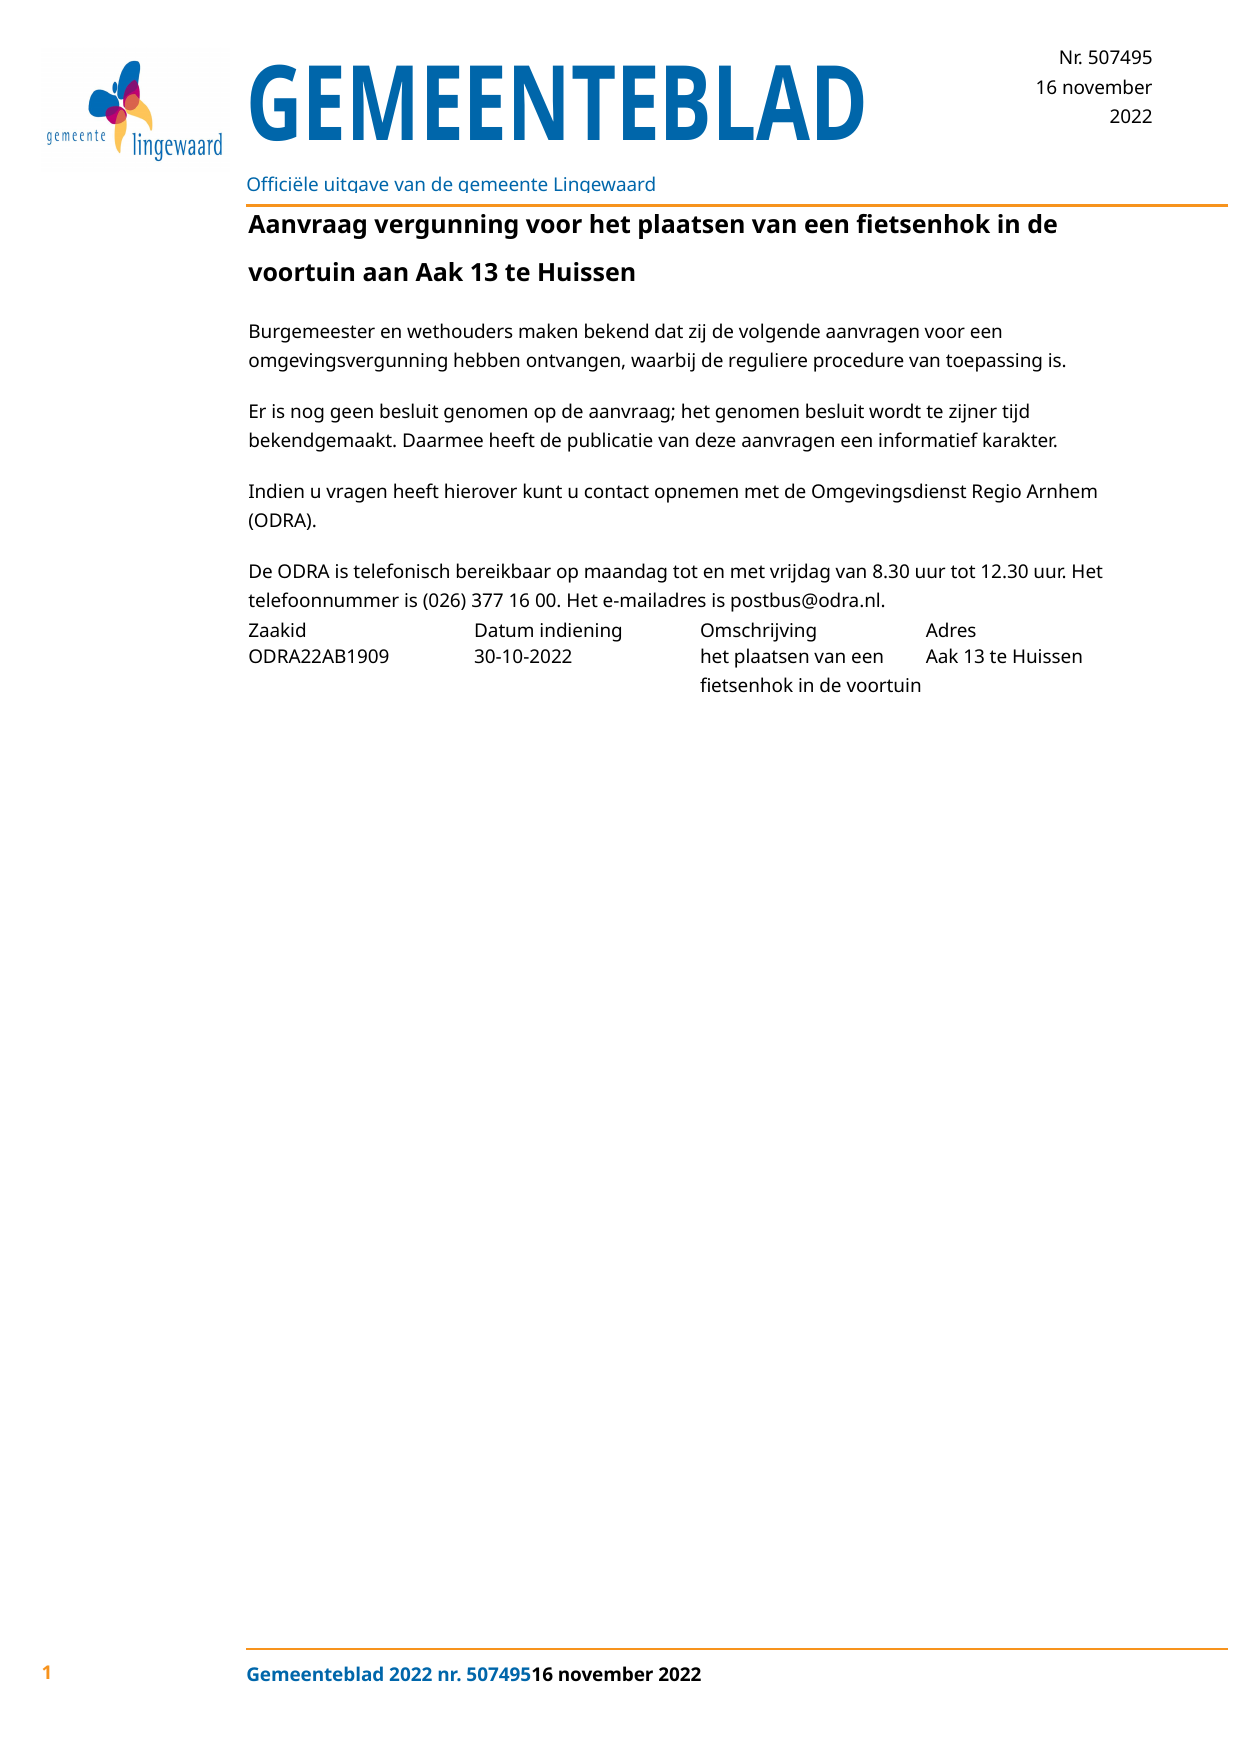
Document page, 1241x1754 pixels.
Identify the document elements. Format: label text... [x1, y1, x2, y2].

table_cell 30-10-2022 [474, 643, 700, 698]
text De ODRA is telefonisch bereikbaar op maandag tot en met vrijdag van 8.30 uur tot 12.30 uur. Het telefoonnummer is (026) 377 16 00. Het e-mailadres is postbus@odra.nl. [248, 558, 1152, 613]
text Burgemeester en wethouders maken bekend dat zij de volgende aanvragen voor een omgevingsvergunning hebben ontvangen, waarbij de reguliere procedure van toepassing is. [248, 318, 1152, 373]
table_header Adres [926, 617, 1152, 643]
table_header Datum indiening [474, 617, 700, 643]
table_cell Aak 13 te Huissen [926, 643, 1152, 698]
text Er is nog geen besluit genomen op de aanvraag; het genomen besluit wordt te zijner tijd bekendgemaakt. Daarmee heeft de publicatie van deze aanvragen een informatief karakter. [248, 398, 1152, 453]
picture [41, 47, 231, 172]
text Aanvraag vergunning voor het plaatsen van een fietsenhok in de voortuin aan Aak 13 te Huissen [248, 207, 1152, 288]
table_cell ODRA22AB1909 [248, 643, 474, 698]
table_header Omschrijving [700, 617, 926, 643]
table_cell het plaatsen van een fietsenhok in de voortuin [700, 643, 926, 698]
table_header Zaakid [248, 617, 474, 643]
text Indien u vragen heeft hierover kunt u contact opnemen met de Omgevingsdienst Regio Arnhem (ODRA). [248, 478, 1152, 533]
